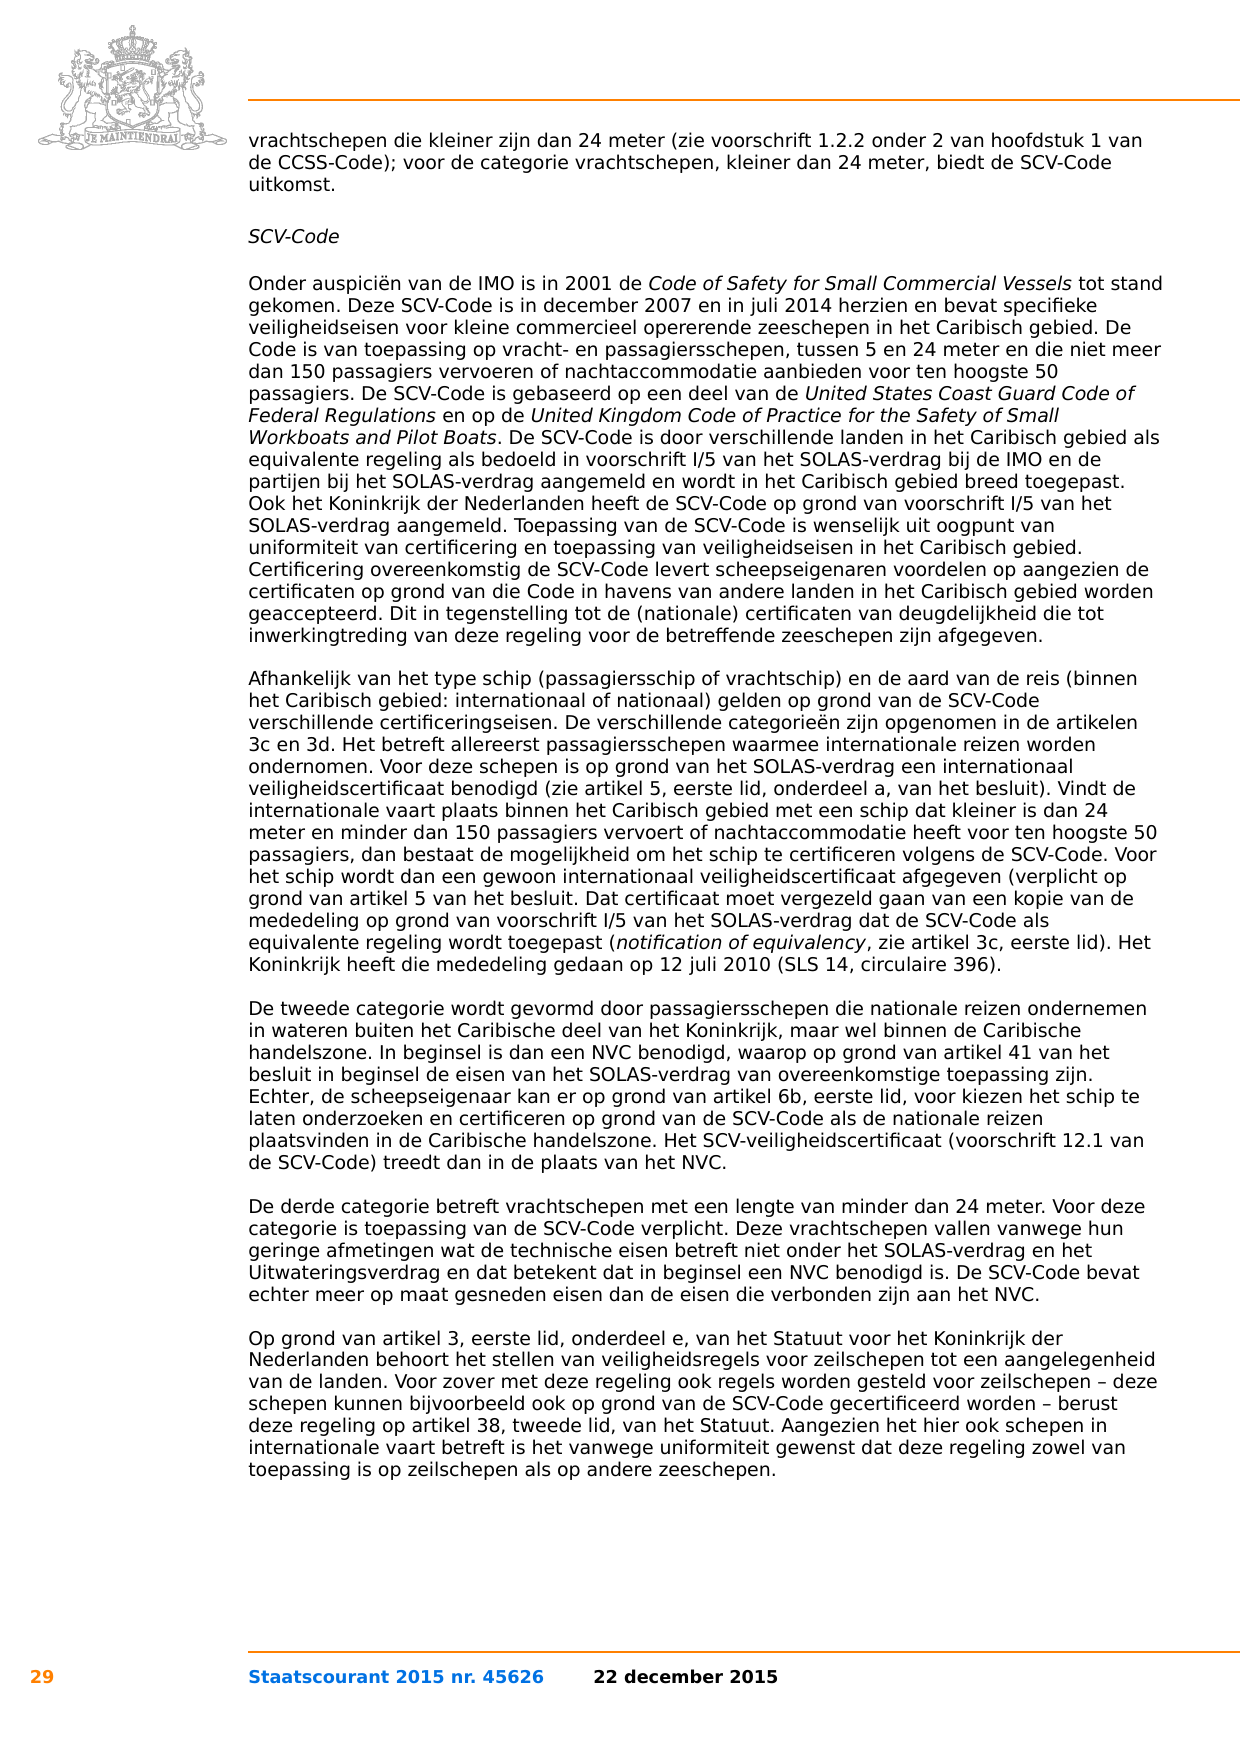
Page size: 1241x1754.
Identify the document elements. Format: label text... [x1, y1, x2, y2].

text vrachtschepen die kleiner zijn dan 24 meter (zie voorschrift 1.2.2 onder 2 van hoofdstuk 1 van de CCSS-Code); voor de categorie vrachtschepen, kleiner dan 24 meter, biedt de SCV-Code uitkomst. [248, 130, 1163, 196]
text De tweede categorie wordt gevormd door passagiersschepen die nationale reizen ondernemen in wateren buiten het Caribische deel van het Koninkrijk, maar wel binnen de Caribische handelszone. In beginsel is dan een NVC benodigd, waarop op grond van artikel 41 van het besluit in beginsel de eisen van het SOLAS-verdrag van overeenkomstige toepassing zijn. Echter, de scheepseigenaar kan er op grond van artikel 6b, eerste lid, voor kiezen het schip te laten onderzoeken en certificeren op grond van de SCV-Code als de nationale reizen plaatsvinden in de Caribische handelszone. Het SCV-veiligheidscertificaat (voorschrift 12.1 van de SCV-Code) treedt dan in de plaats van het NVC. [248, 998, 1163, 1174]
text Op grond van artikel 3, eerste lid, onderdeel e, van het Statuut voor het Koninkrijk der Nederlanden behoort het stellen van veiligheidsregels voor zeilschepen tot een aangelegenheid van de landen. Voor zover met deze regeling ook regels worden gesteld voor zeilschepen – deze schepen kunnen bijvoorbeeld ook op grond van de SCV-Code gecertificeerd worden – berust deze regeling op artikel 38, tweede lid, van het Statuut. Aangezien het hier ook schepen in internationale vaart betreft is het vanwege uniformiteit gewenst dat deze regeling zowel van toepassing is op zeilschepen als op andere zeeschepen. [248, 1327, 1163, 1481]
text De derde categorie betreft vrachtschepen met een lengte van minder dan 24 meter. Voor deze categorie is toepassing van de SCV-Code verplicht. Deze vrachtschepen vallen vanwege hun geringe afmetingen wat de technische eisen betreft niet onder het SOLAS-verdrag en het Uitwateringsverdrag en dat betekent dat in beginsel een NVC benodigd is. De SCV-Code bevat echter meer op maat gesneden eisen dan de eisen die verbonden zijn aan het NVC. [248, 1196, 1163, 1306]
picture [38, 25, 227, 150]
text Afhankelijk van het type schip (passagiersschip of vrachtschip) en de aard van de reis (binnen het Caribisch gebied: internationaal of nationaal) gelden op grond van de SCV-Code verschillende certificeringseisen. De verschillende categorieën zijn opgenomen in de artikelen 3c en 3d. Het betreft allereerst passagiersschepen waarmee internationale reizen worden ondernomen. Voor deze schepen is op grond van het SOLAS-verdrag een internationaal veiligheidscertificaat benodigd (zie artikel 5, eerste lid, onderdeel a, van het besluit). Vindt de internationale vaart plaats binnen het Caribisch gebied met een schip dat kleiner is dan 24 meter en minder dan 150 passagiers vervoert of nachtaccommodatie heeft voor ten hoogste 50 passagiers, dan bestaat de mogelijkheid om het schip te certificeren volgens de SCV-Code. Voor het schip wordt dan een gewoon internationaal veiligheidscertificaat afgegeven (verplicht op grond van artikel 5 van het besluit. Dat certificaat moet vergezeld gaan van een kopie van de mededeling op grond van voorschrift I/5 van het SOLAS-verdrag dat de SCV-Code als equivalente regeling wordt toegepast (notification of equivalency, zie artikel 3c, eerste lid). Het Koninkrijk heeft die mededeling gedaan op 12 juli 2010 (SLS 14, circulaire 396). [248, 668, 1163, 976]
text Onder auspiciën van de IMO is in 2001 de Code of Safety for Small Commercial Vessels tot stand gekomen. Deze SCV-Code is in december 2007 en in juli 2014 herzien en bevat specifieke veiligheidseisen voor kleine commercieel opererende zeeschepen in het Caribisch gebied. De Code is van toepassing op vracht- en passagiersschepen, tussen 5 en 24 meter en die niet meer dan 150 passagiers vervoeren of nachtaccommodatie aanbieden voor ten hoogste 50 passagiers. De SCV-Code is gebaseerd op een deel van de United States Coast Guard Code of Federal Regulations en op de United Kingdom Code of Practice for the Safety of Small Workboats and Pilot Boats. De SCV-Code is door verschillende landen in het Caribisch gebied als equivalente regeling als bedoeld in voorschrift I/5 van het SOLAS-verdrag bij de IMO en de partijen bij het SOLAS-verdrag aangemeld en wordt in het Caribisch gebied breed toegepast. Ook het Koninkrijk der Nederlanden heeft de SCV-Code op grond van voorschrift I/5 van het SOLAS-verdrag aangemeld. Toepassing van de SCV-Code is wenselijk uit oogpunt van uniformiteit van certificering en toepassing van veiligheidseisen in het Caribisch gebied. Certificering overeenkomstig de SCV-Code levert scheepseigenaren voordelen op aangezien de certificaten op grond van die Code in havens van andere landen in het Caribisch gebied worden geaccepteerd. Dit in tegenstelling tot de (nationale) certificaten van deugdelijkheid die tot inwerkingtreding van deze regeling voor de betreffende zeeschepen zijn afgegeven. [248, 273, 1163, 646]
subtitle SCV-Code [248, 226, 1163, 248]
